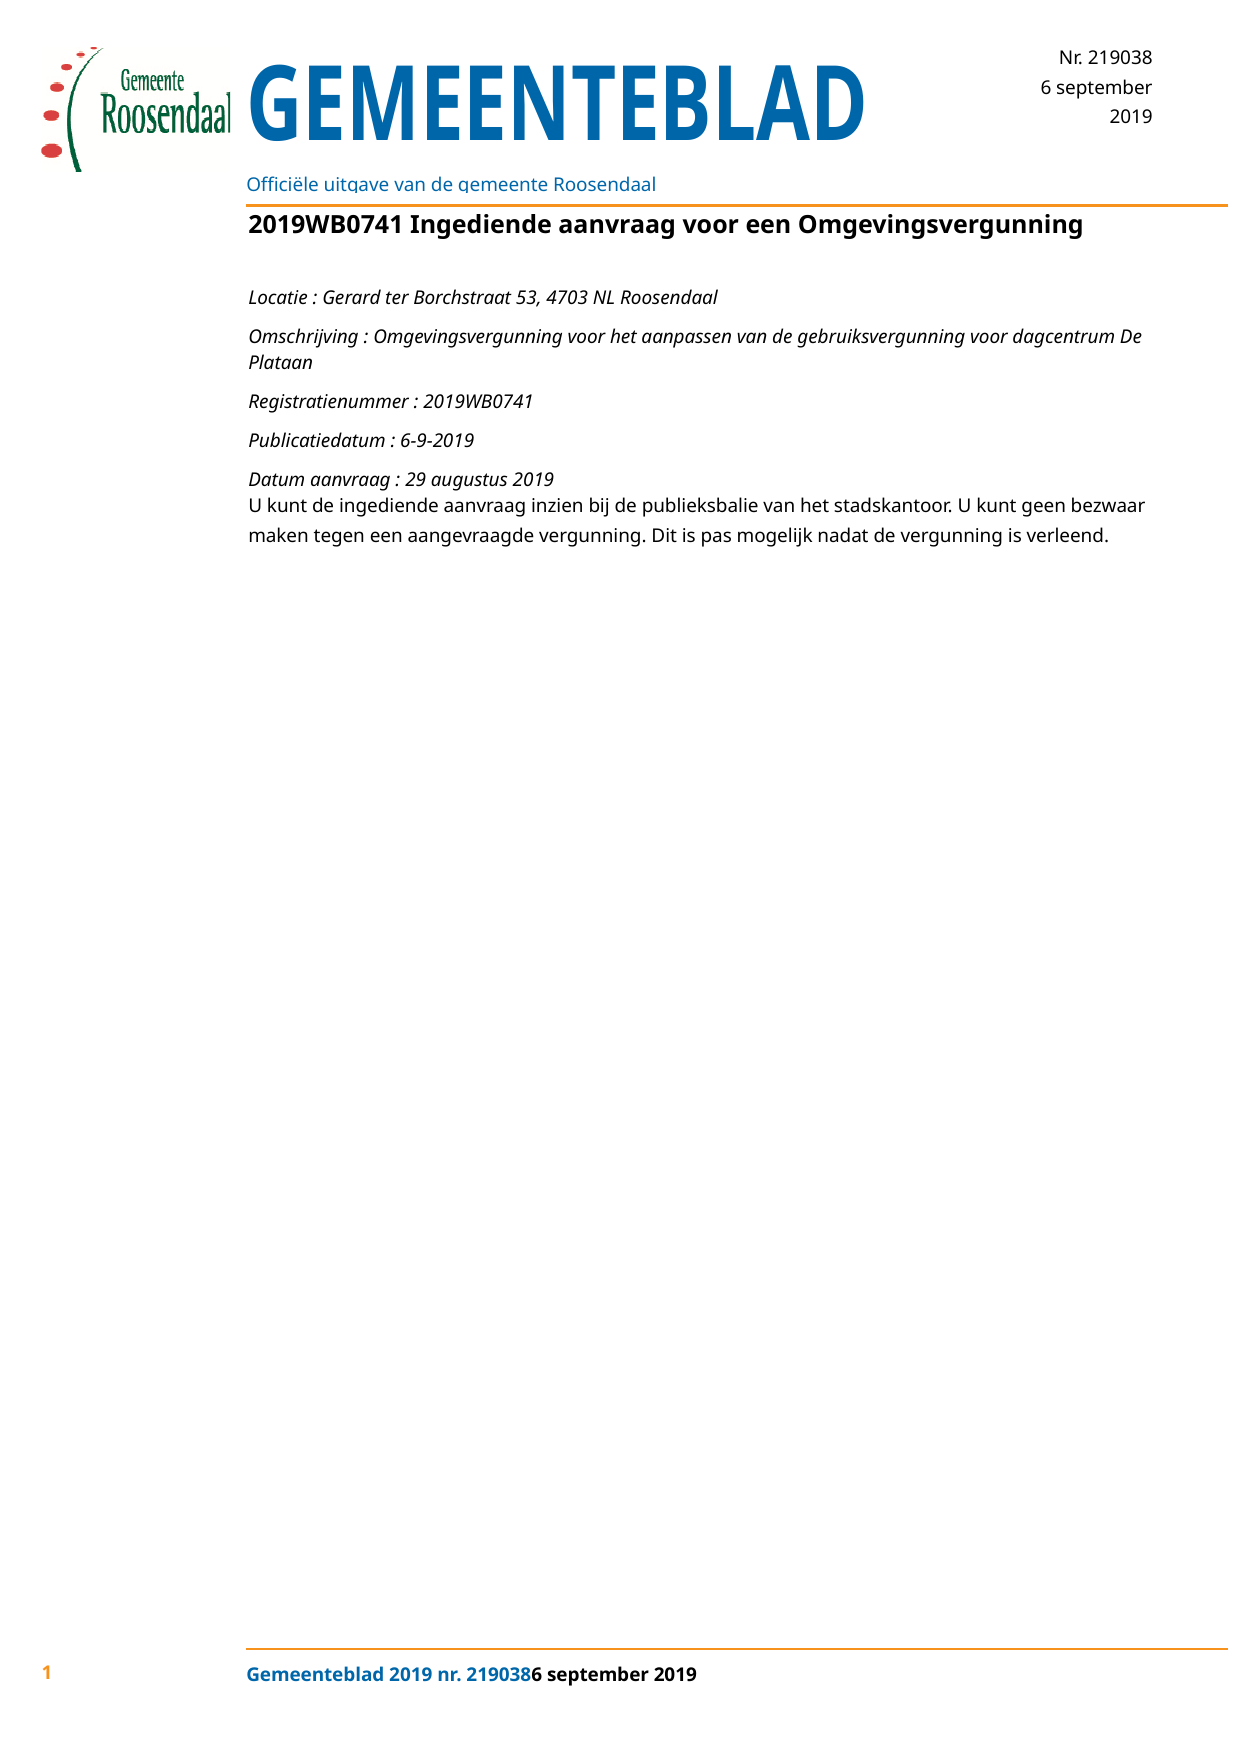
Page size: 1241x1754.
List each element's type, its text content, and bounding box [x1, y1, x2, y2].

picture [41, 47, 231, 172]
text Publicatiedatum : 6-9-2019 [248, 427, 1152, 453]
text U kunt de ingediende aanvraag inzien bij de publieksbalie van het stadskantoor. U kunt geen bezwaar maken tegen een aangevraagde vergunning. Dit is pas mogelijk nadat de vergunning is verleend. [248, 492, 1152, 548]
text 2019WB0741 Ingediende aanvraag voor een Omgevingsvergunning [248, 207, 1152, 241]
text Omschrijving : Omgevingsvergunning voor het aanpassen van de gebruiksvergunning voor dagcentrum De Plataan [248, 323, 1152, 374]
text Locatie : Gerard ter Borchstraat 53, 4703 NL Roosendaal [248, 284, 1152, 309]
text Datum aanvraag : 29 augustus 2019 [248, 467, 1152, 492]
text Registratienummer : 2019WB0741 [248, 388, 1152, 414]
